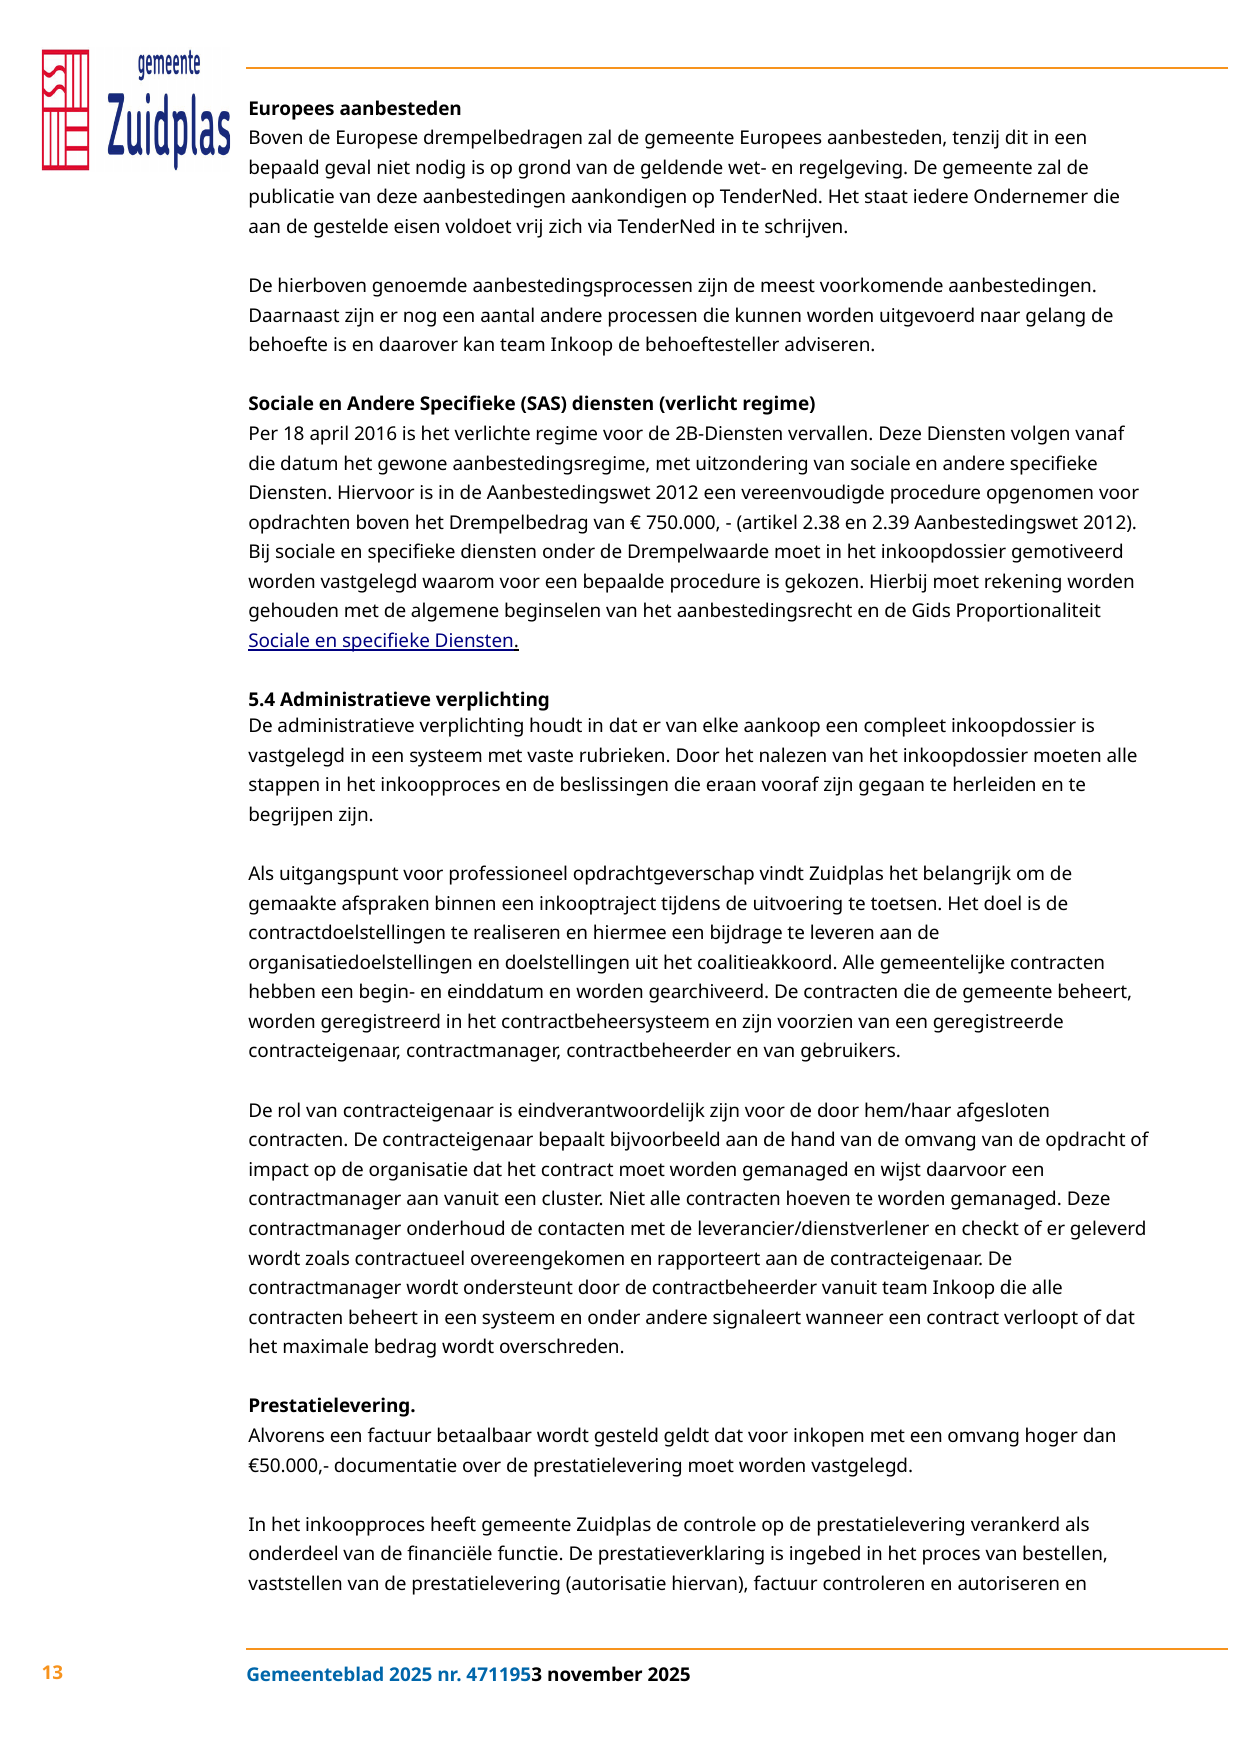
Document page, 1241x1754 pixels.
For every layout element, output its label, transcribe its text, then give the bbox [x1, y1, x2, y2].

text In het inkoopproces heeft gemeente Zuidplas de controle op de prestatielevering verankerd als onderdeel van de financiële functie. De prestatieverklaring is ingebed in het proces van bestellen, vaststellen van de prestatielevering (autorisatie hiervan), factuur controleren en autoriseren en [248, 1511, 1152, 1596]
text 5.4 Administratieve verplichting [248, 686, 1152, 712]
text De hierboven genoemde aanbestedingsprocessen zijn de meest voorkomende aanbestedingen. Daarnaast zijn er nog een aantal andere processen die kunnen worden uitgevoerd naar gelang de behoefte is en daarover kan team Inkoop de behoeftesteller adviseren. [248, 272, 1152, 357]
text De administratieve verplichting houdt in dat er van elke aankoop een compleet inkoopdossier is vastgelegd in een systeem met vaste rubrieken. Door het nalezen van het inkoopdossier moeten alle stappen in het inkoopproces en de beslissingen die eraan vooraf zijn gegaan te herleiden en te begrijpen zijn. [248, 712, 1152, 827]
text Als uitgangspunt voor professioneel opdrachtgeverschap vindt Zuidplas het belangrijk om de gemaakte afspraken binnen een inkooptraject tijdens de uitvoering te toetsen. Het doel is de contractdoelstellingen te realiseren en hiermee een bijdrage te leveren aan de organisatiedoelstellingen en doelstellingen uit het coalitieakkoord. Alle gemeentelijke contracten hebben een begin- en einddatum en worden gearchiveerd. De contracten die de gemeente beheert, worden geregistreerd in het contractbeheersysteem en zijn voorzien van een geregistreerde contracteigenaar, contractmanager, contractbeheerder en van gebruikers. [248, 860, 1152, 1063]
text Per 18 april 2016 is het verlichte regime voor de 2B-Diensten vervallen. Deze Diensten volgen vanaf die datum het gewone aanbestedingsregime, met uitzondering van sociale en andere specifieke Diensten. Hiervoor is in de Aanbestedingswet 2012 een vereenvoudigde procedure opgenomen voor opdrachten boven het Drempelbedrag van € 750.000, - (artikel 2.38 en 2.39 Aanbestedingswet 2012). Bij sociale en specifieke diensten onder de Drempelwaarde moet in het inkoopdossier gemotiveerd worden vastgelegd waarom voor een bepaalde procedure is gekozen. Hierbij moet rekening worden gehouden met de algemene beginselen van het aanbestedingsrecht en de Gids Proportionaliteit Sociale en specifieke Diensten. [248, 420, 1152, 653]
picture [41, 47, 231, 172]
text Prestatielevering. [248, 1393, 1152, 1418]
text Sociale en Andere Specifieke (SAS) diensten (verlicht regime) [248, 391, 1152, 416]
text Alvorens een factuur betaalbaar wordt gesteld geldt dat voor inkopen met een omvang hoger dan €50.000,- documentatie over de prestatielevering moet worden vastgelegd. [248, 1422, 1152, 1477]
text Europees aanbesteden [248, 95, 1152, 121]
text Boven de Europese drempelbedragen zal de gemeente Europees aanbesteden, tenzij dit in een bepaald geval niet nodig is op grond van de geldende wet- en regelgeving. De gemeente zal de publicatie van deze aanbestedingen aankondigen op TenderNed. Het staat iedere Ondernemer die aan de gestelde eisen voldoet vrij zich via TenderNed in te schrijven. [248, 124, 1152, 239]
text De rol van contracteigenaar is eindverantwoordelijk zijn voor de door hem/haar afgesloten contracten. De contracteigenaar bepaalt bijvoorbeeld aan de hand van de omvang van de opdracht of impact op de organisatie dat het contract moet worden gemanaged en wijst daarvoor een contractmanager aan vanuit een cluster. Niet alle contracten hoeven te worden gemanaged. Deze contractmanager onderhoud de contacten met de leverancier/dienstverlener en checkt of er geleverd wordt zoals contractueel overeengekomen en rapporteert aan de contracteigenaar. De contractmanager wordt ondersteunt door de contractbeheerder vanuit team Inkoop die alle contracten beheert in een systeem en onder andere signaleert wanneer een contract verloopt of dat het maximale bedrag wordt overschreden. [248, 1097, 1152, 1359]
